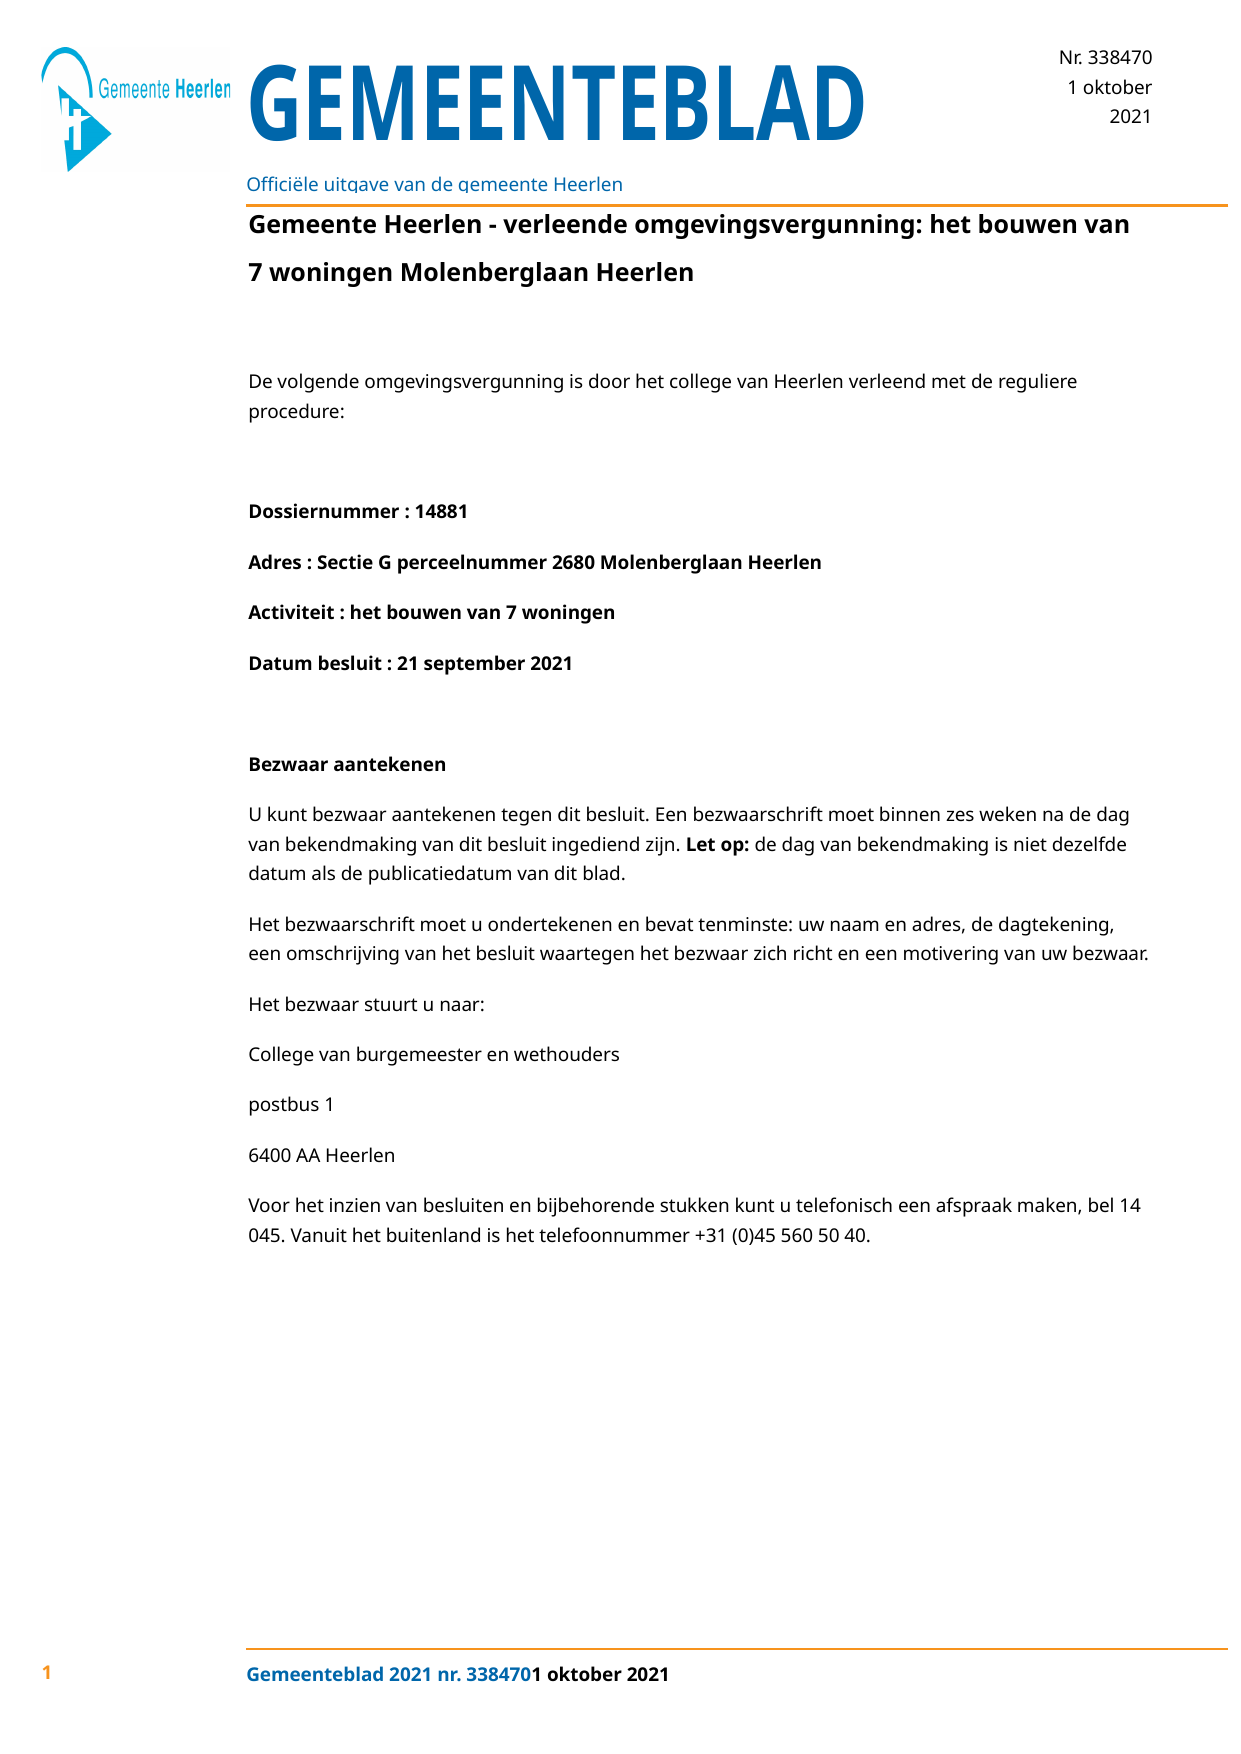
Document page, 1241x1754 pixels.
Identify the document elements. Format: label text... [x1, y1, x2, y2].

picture [41, 47, 59, 70]
text Datum besluit : 21 september 2021 [248, 650, 1152, 676]
text Gemeente Heerlen - verleende omgevingsvergunning: het bouwen van 7 woningen Molenberglaan Heerlen [248, 207, 1152, 288]
text Voor het inzien van besluiten en bijbehorende stukken kunt u telefonisch een afspraak maken, bel 14 045. Vanuit het buitenland is het telefoonnummer +31 (0)45 560 50 40. [248, 1192, 1152, 1248]
picture [41, 47, 231, 172]
text College van burgemeester en wethouders [248, 1041, 1152, 1067]
text De volgende omgevingsvergunning is door het college van Heerlen verleend met de reguliere procedure: [248, 368, 1152, 424]
text 6400 AA Heerlen [248, 1142, 1152, 1168]
text Bezwaar aantekenen [248, 751, 1152, 777]
text Het bezwaar stuurt u naar: [248, 991, 1152, 1017]
text Activiteit : het bouwen van 7 woningen [248, 599, 1152, 625]
text postbus 1 [248, 1092, 1152, 1117]
text Adres : Sectie G perceelnummer 2680 Molenberglaan Heerlen [248, 549, 1152, 575]
text Het bezwaarschrift moet u ondertekenen en bevat tenminste: uw naam en adres, de dagtekening, een omschrijving van het besluit waartegen het bezwaar zich richt en een motivering van uw bezwaar. [248, 911, 1152, 966]
text Dossiernummer : 14881 [248, 499, 1152, 524]
text U kunt bezwaar aantekenen tegen dit besluit. Een bezwaarschrift moet binnen zes weken na de dag van bekendmaking van dit besluit ingediend zijn. Let op: de dag van bekendmaking is niet dezelfde datum als de publicatiedatum van dit blad. [248, 801, 1152, 886]
